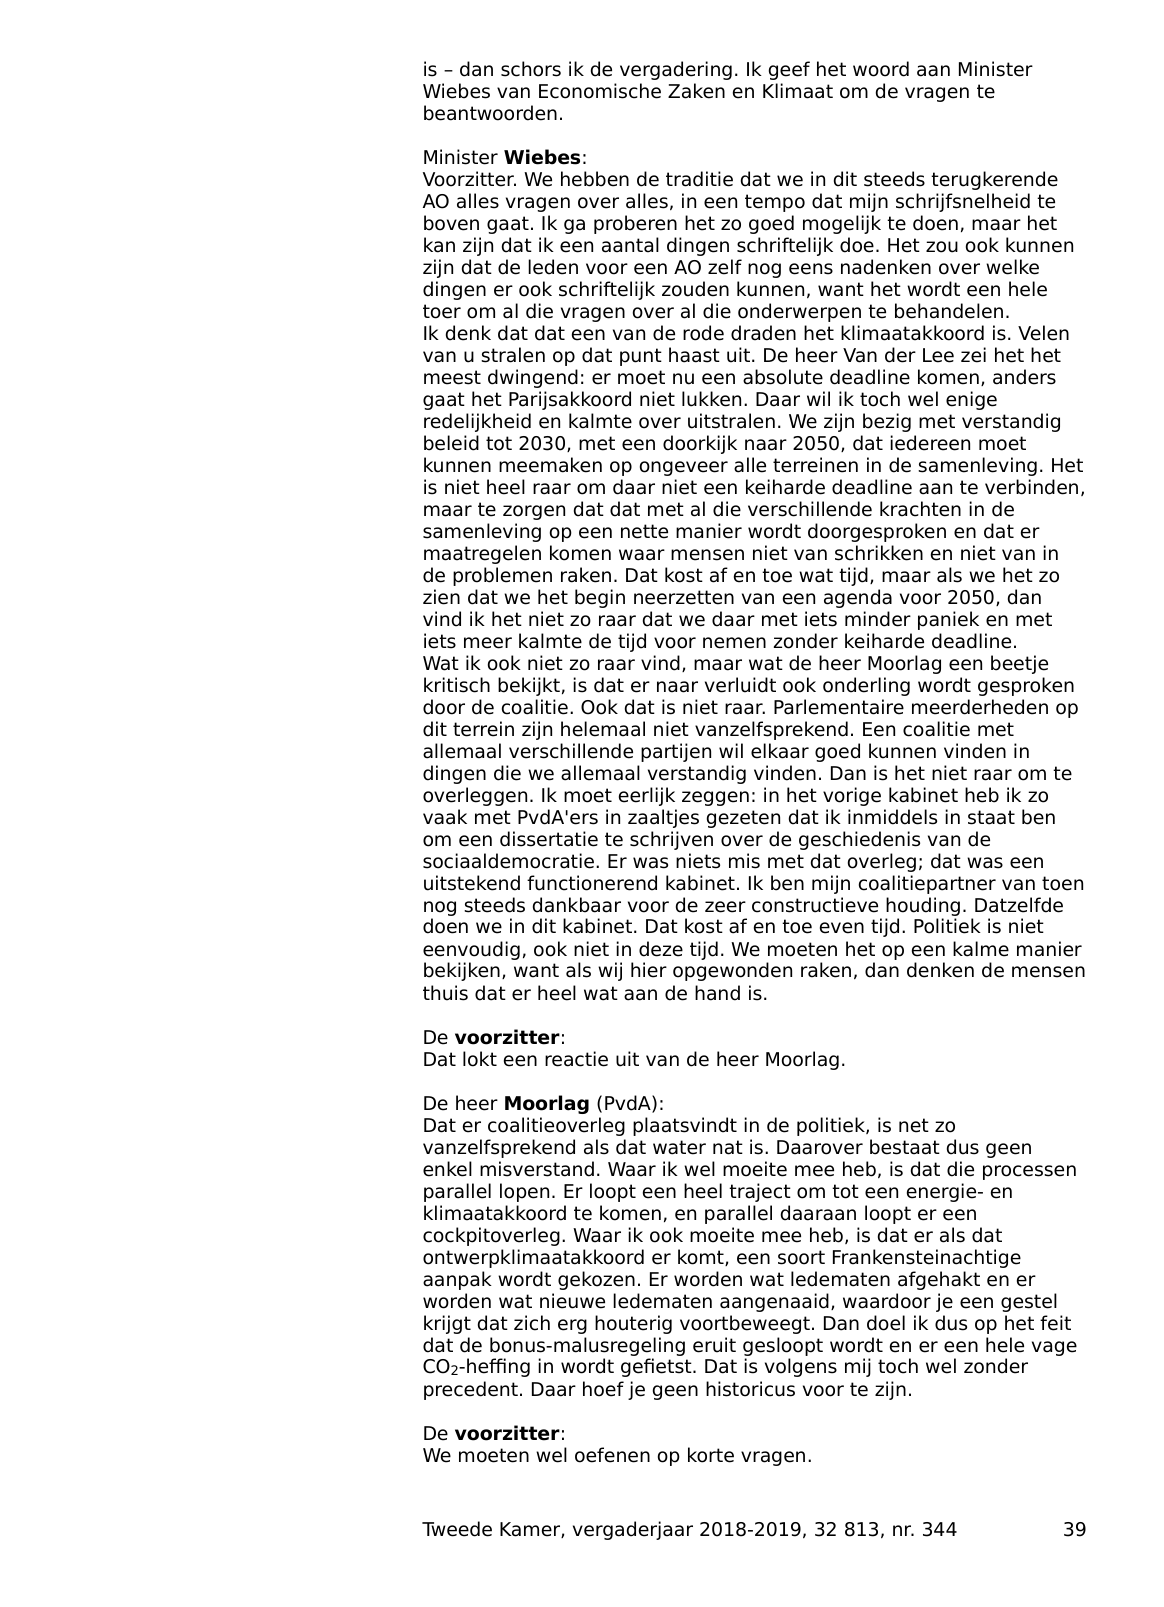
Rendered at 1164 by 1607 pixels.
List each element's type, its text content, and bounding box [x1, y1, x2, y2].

text is – dan schors ik de vergadering. Ik geef het woord aan Minister Wiebes van Economische Zaken en Klimaat om de vragen te beantwoorden. [422, 59, 1087, 125]
text Dat er coalitieoverleg plaatsvindt in de politiek, is net zo vanzelfsprekend als dat water nat is. Daarover bestaat dus geen enkel misverstand. Waar ik wel moeite mee heb, is dat die processen parallel lopen. Er loopt een heel traject om tot een energie- en klimaatakkoord te komen, en parallel daaraan loopt er een cockpitoverleg. Waar ik ook moeite mee heb, is dat er als dat ontwerpklimaatakkoord er komt, een soort Frankensteinachtige aanpak wordt gekozen. Er worden wat ledematen afgehakt en er worden wat nieuwe ledematen aangenaaid, waardoor je een gestel krijgt dat zich erg houterig voortbeweegt. Dan doel ik dus op het feit dat de bonus-malusregeling eruit gesloopt wordt en er een hele vage CO2-heffing in wordt gefietst. Dat is volgens mij toch wel zonder precedent. Daar hoef je geen historicus voor te zijn. [422, 1115, 1087, 1400]
text De heer Moorlag (PvdA): [422, 1093, 1087, 1115]
text De voorzitter: [422, 1027, 1087, 1048]
text We moeten wel oefenen op korte vragen. [422, 1444, 1087, 1467]
text Wat ik ook niet zo raar vind, maar wat de heer Moorlag een beetje kritisch bekijkt, is dat er naar verluidt ook onderling wordt gesproken door de coalitie. Ook dat is niet raar. Parlementaire meerderheden op dit terrein zijn helemaal niet vanzelfsprekend. Een coalitie met allemaal verschillende partijen wil elkaar goed kunnen vinden in dingen die we allemaal verstandig vinden. Dan is het niet raar om te overleggen. Ik moet eerlijk zeggen: in het vorige kabinet heb ik zo vaak met PvdA'ers in zaaltjes gezeten dat ik inmiddels in staat ben om een dissertatie te schrijven over de geschiedenis van de sociaaldemocratie. Er was niets mis met dat overleg; dat was een uitstekend functionerend kabinet. Ik ben mijn coalitiepartner van toen nog steeds dankbaar voor de zeer constructieve houding. Datzelfde doen we in dit kabinet. Dat kost af en toe even tijd. Politiek is niet eenvoudig, ook niet in deze tijd. We moeten het op een kalme manier bekijken, want als wij hier opgewonden raken, dan denken de mensen thuis dat er heel wat aan de hand is. [422, 653, 1087, 1004]
text Dat lokt een reactie uit van de heer Moorlag. [422, 1048, 1087, 1071]
text Voorzitter. We hebben de traditie dat we in dit steeds terugkerende AO alles vragen over alles, in een tempo dat mijn schrijfsnelheid te boven gaat. Ik ga proberen het zo goed mogelijk te doen, maar het kan zijn dat ik een aantal dingen schriftelijk doe. Het zou ook kunnen zijn dat de leden voor een AO zelf nog eens nadenken over welke dingen er ook schriftelijk zouden kunnen, want het wordt een hele toer om al die vragen over al die onderwerpen te behandelen. [422, 169, 1087, 323]
text De voorzitter: [422, 1423, 1087, 1444]
text Minister Wiebes: [422, 147, 1087, 169]
text Ik denk dat dat een van de rode draden het klimaatakkoord is. Velen van u stralen op dat punt haast uit. De heer Van der Lee zei het het meest dwingend: er moet nu een absolute deadline komen, anders gaat het Parijsakkoord niet lukken. Daar wil ik toch wel enige redelijkheid en kalmte over uitstralen. We zijn bezig met verstandig beleid tot 2030, met een doorkijk naar 2050, dat iedereen moet kunnen meemaken op ongeveer alle terreinen in de samenleving. Het is niet heel raar om daar niet een keiharde deadline aan te verbinden, maar te zorgen dat dat met al die verschillende krachten in de samenleving op een nette manier wordt doorgesproken en dat er maatregelen komen waar mensen niet van schrikken en niet van in de problemen raken. Dat kost af en toe wat tijd, maar als we het zo zien dat we het begin neerzetten van een agenda voor 2050, dan vind ik het niet zo raar dat we daar met iets minder paniek en met iets meer kalmte de tijd voor nemen zonder keiharde deadline. [422, 323, 1087, 653]
